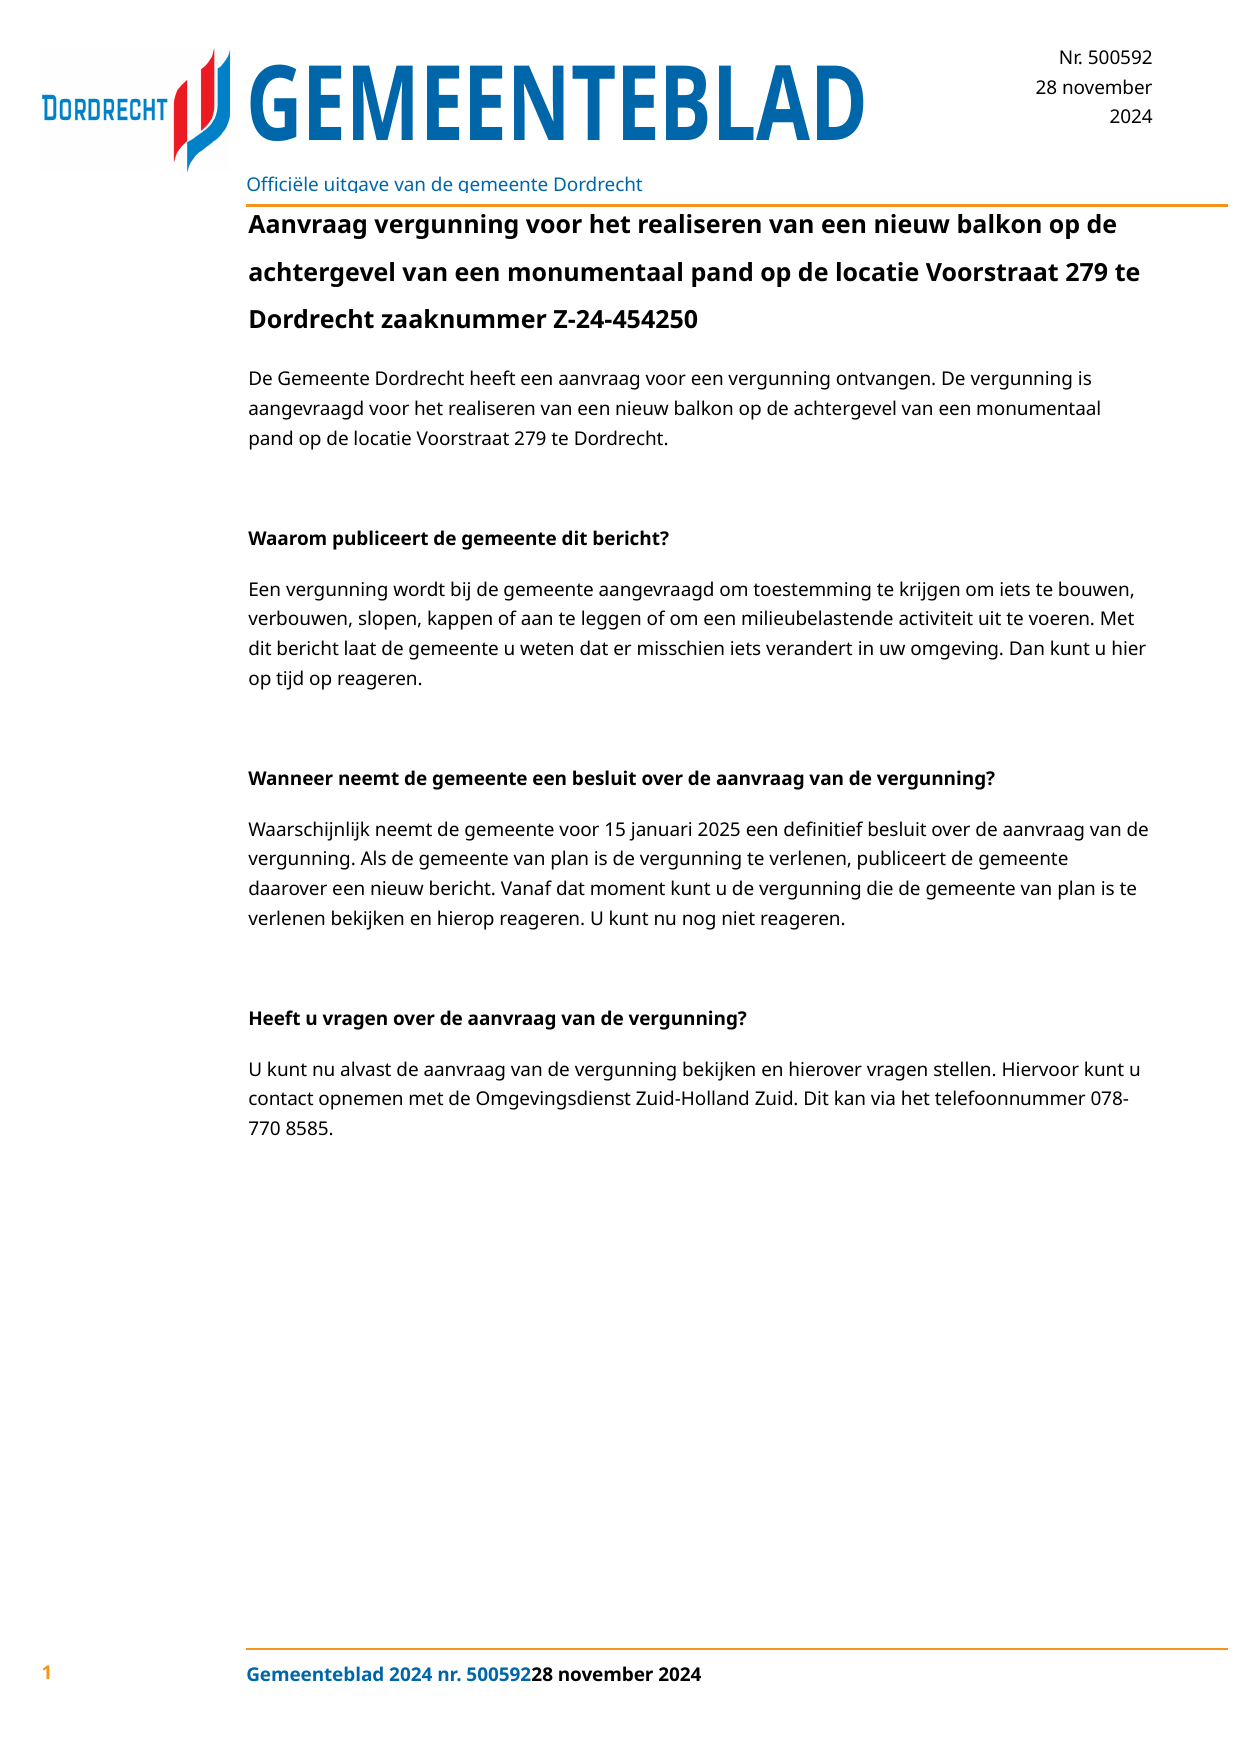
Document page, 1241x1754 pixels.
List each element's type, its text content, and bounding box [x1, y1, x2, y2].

text Aanvraag vergunning voor het realiseren van een nieuw balkon op de achtergevel van een monumentaal pand op de locatie Voorstraat 279 te Dordrecht zaaknummer Z-24-454250 [248, 207, 1152, 336]
text De Gemeente Dordrecht heeft een aanvraag voor een vergunning ontvangen. De vergunning is aangevraagd voor het realiseren van een nieuw balkon op de achtergevel van een monumentaal pand op de locatie Voorstraat 279 te Dordrecht. [248, 366, 1152, 450]
text Wanneer neemt de gemeente een besluit over de aanvraag van de vergunning? [248, 766, 1152, 791]
text Waarschijnlijk neemt de gemeente voor 15 januari 2025 een definitief besluit over de aanvraag van de vergunning. Als de gemeente van plan is de vergunning te verlenen, publiceert de gemeente daarover een nieuw bericht. Vanaf dat moment kunt u de vergunning die de gemeente van plan is te verlenen bekijken en hierop reageren. U kunt nu nog niet reageren. [248, 816, 1152, 930]
text Waarom publiceert de gemeente dit bericht? [248, 526, 1152, 551]
picture [41, 47, 231, 172]
text U kunt nu alvast de aanvraag van de vergunning bekijken en hierover vragen stellen. Hiervoor kunt u contact opnemen met de Omgevingsdienst Zuid-Holland Zuid. Dit kan via het telefoonnummer 078-770 8585. [248, 1056, 1152, 1141]
text Heeft u vragen over de aanvraag van de vergunning? [248, 1006, 1152, 1031]
text Een vergunning wordt bij de gemeente aangevraagd om toestemming te krijgen om iets te bouwen, verbouwen, slopen, kappen of aan te leggen of om een milieubelastende activiteit uit te voeren. Met dit bericht laat de gemeente u weten dat er misschien iets verandert in uw omgeving. Dan kunt u hier op tijd op reageren. [248, 576, 1152, 690]
